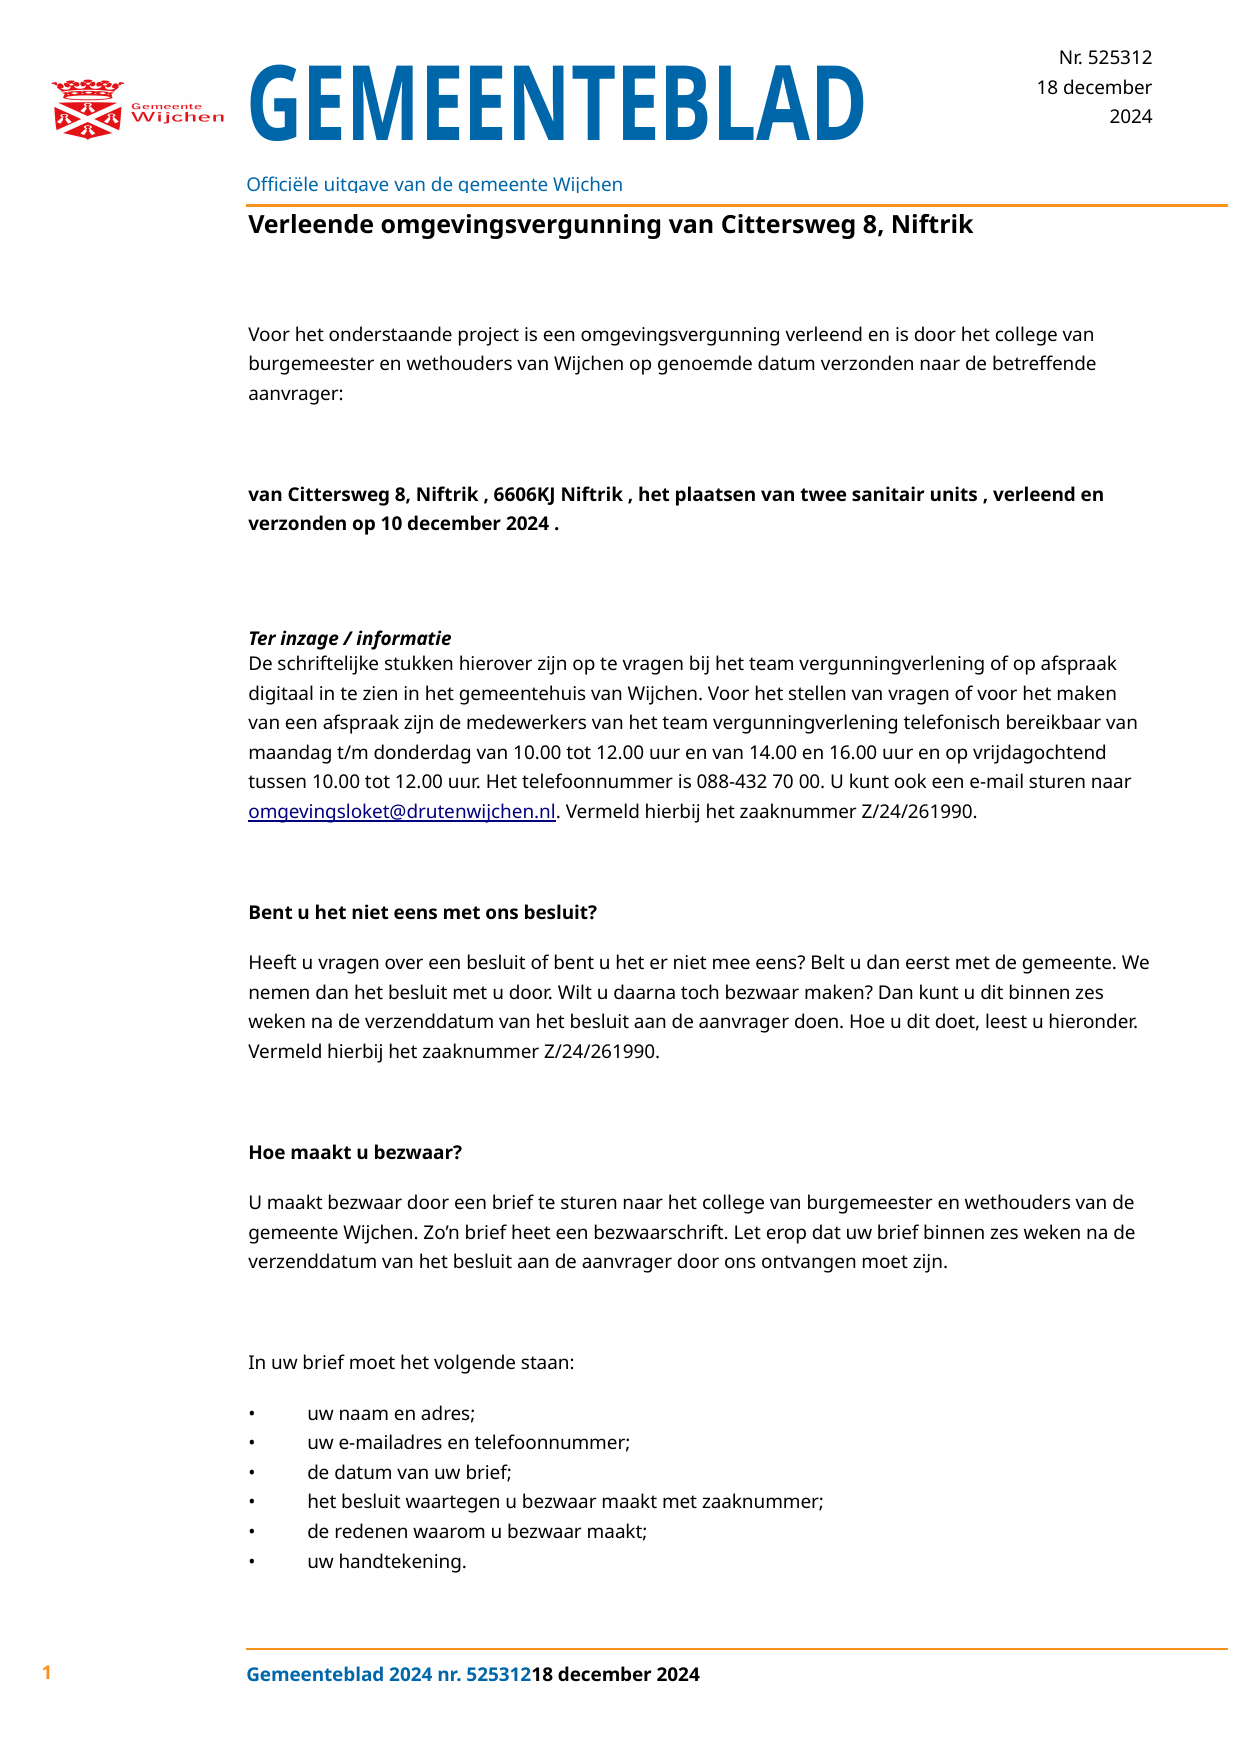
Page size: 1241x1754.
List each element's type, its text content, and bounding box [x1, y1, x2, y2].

text De schriftelijke stukken hierover zijn op te vragen bij het team vergunningverlening of op afspraak digitaal in te zien in het gemeentehuis van Wijchen. Voor het stellen van vragen of voor het maken van een afspraak zijn de medewerkers van het team vergunningverlening telefonisch bereikbaar van maandag t/m donderdag van 10.00 tot 12.00 uur en van 14.00 en 16.00 uur en op vrijdagochtend tussen 10.00 tot 12.00 uur. Het telefoonnummer is 088-432 70 00. U kunt ook een e-mail sturen naar omgevingsloket@drutenwijchen.nl. Vermeld hierbij het zaaknummer Z/24/261990. [248, 650, 1152, 824]
text Ter inzage / informatie [248, 625, 1152, 650]
text Verleende omgevingsvergunning van Cittersweg 8, Niftrik [248, 207, 1152, 241]
list de datum van uw brief; [248, 1459, 1152, 1485]
text In uw brief moet het volgende staan: [248, 1349, 1152, 1375]
list uw naam en adres; [248, 1400, 1152, 1426]
list uw handtekening. [248, 1548, 1152, 1574]
text van Cittersweg 8, Niftrik , 6606KJ Niftrik , het plaatsen van twee sanitair units , verleend en verzonden op 10 december 2024 . [248, 481, 1152, 536]
list uw e-mailadres en telefoonnummer; [248, 1429, 1152, 1455]
text Heeft u vragen over een besluit of bent u het er niet mee eens? Belt u dan eerst met de gemeente. We nemen dan het besluit met u door. Wilt u daarna toch bezwaar maken? Dan kunt u dit binnen zes weken na de verzenddatum van het besluit aan de aanvrager doen. Hoe u dit doet, leest u hieronder. Vermeld hierbij het zaaknummer Z/24/261990. [248, 949, 1152, 1064]
picture [41, 47, 231, 172]
text Hoe maakt u bezwaar? [248, 1139, 1152, 1165]
text U maakt bezwaar door een brief te sturen naar het college van burgemeester en wethouders van de gemeente Wijchen. Zo’n brief heet een bezwaarschrift. Let erop dat uw brief binnen zes weken na de verzenddatum van het besluit aan de aanvrager door ons ontvangen moet zijn. [248, 1189, 1152, 1274]
text Voor het onderstaande project is een omgevingsvergunning verleend en is door het college van burgemeester en wethouders van Wijchen op genoemde datum verzonden naar de betreffende aanvrager: [248, 321, 1152, 406]
list de redenen waarom u bezwaar maakt; [248, 1518, 1152, 1544]
text Bent u het niet eens met ons besluit? [248, 899, 1152, 925]
list het besluit waartegen u bezwaar maakt met zaaknummer; [248, 1489, 1152, 1514]
